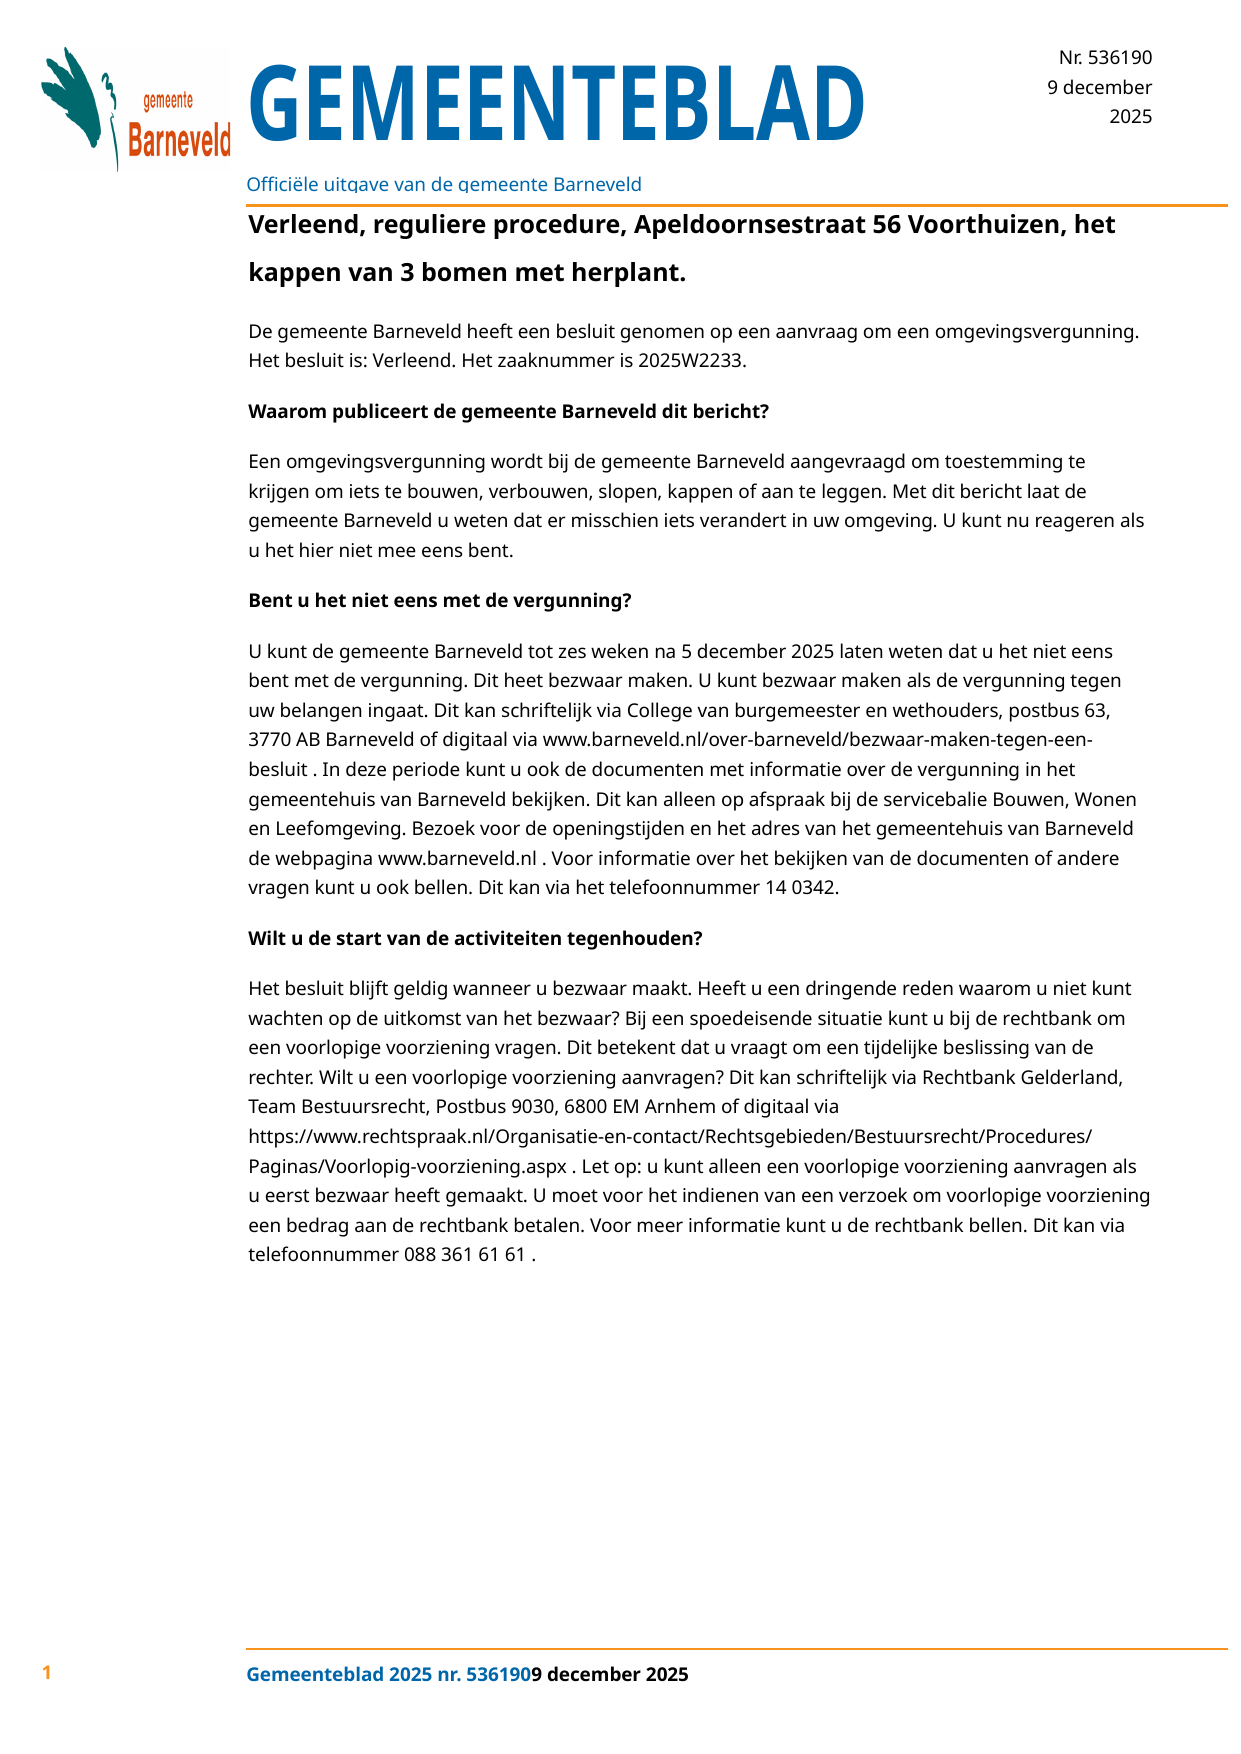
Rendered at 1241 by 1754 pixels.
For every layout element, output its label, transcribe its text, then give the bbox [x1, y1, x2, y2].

text Een omgevingsvergunning wordt bij de gemeente Barneveld aangevraagd om toestemming te krijgen om iets te bouwen, verbouwen, slopen, kappen of aan te leggen. Met dit bericht laat de gemeente Barneveld u weten dat er misschien iets verandert in uw omgeving. U kunt nu reageren als u het hier niet mee eens bent. [248, 448, 1152, 563]
text Waarom publiceert de gemeente Barneveld dit bericht? [248, 398, 1152, 424]
picture [41, 47, 231, 172]
text Bent u het niet eens met de vergunning? [248, 587, 1152, 613]
text U kunt de gemeente Barneveld tot zes weken na 5 december 2025 laten weten dat u het niet eens bent met de vergunning. Dit heet bezwaar maken. U kunt bezwaar maken als de vergunning tegen uw belangen ingaat. Dit kan schriftelijk via College van burgemeester en wethouders, postbus 63, 3770 AB Barneveld of digitaal via www.barneveld.nl/over-barneveld/bezwaar-maken-tegen-een-besluit . In deze periode kunt u ook de documenten met informatie over de vergunning in het gemeentehuis van Barneveld bekijken. Dit kan alleen op afspraak bij de servicebalie Bouwen, Wonen en Leefomgeving. Bezoek voor de openingstijden en het adres van het gemeentehuis van Barneveld de webpagina www.barneveld.nl . Voor informatie over het bekijken van de documenten of andere vragen kunt u ook bellen. Dit kan via het telefoonnummer 14 0342. [248, 638, 1152, 900]
text Het besluit blijft geldig wanneer u bezwaar maakt. Heeft u een dringende reden waarom u niet kunt wachten op de uitkomst van het bezwaar? Bij een spoedeisende situatie kunt u bij de rechtbank om een voorlopige voorziening vragen. Dit betekent dat u vraagt om een tijdelijke beslissing van de rechter. Wilt u een voorlopige voorziening aanvragen? Dit kan schriftelijk via Rechtbank Gelderland, Team Bestuursrecht, Postbus 9030, 6800 EM Arnhem of digitaal via https://www.rechtspraak.nl/Organisatie-en-contact/Rechtsgebieden/Bestuursrecht/Procedures/Paginas/Voorlopig-voorziening.aspx . Let op: u kunt alleen een voorlopige voorziening aanvragen als u eerst bezwaar heeft gemaakt. U moet voor het indienen van een verzoek om voorlopige voorziening een bedrag aan de rechtbank betalen. Voor meer informatie kunt u de rechtbank bellen. Dit kan via telefoonnummer 088 361 61 61 . [248, 975, 1152, 1267]
text Wilt u de start van de activiteiten tegenhouden? [248, 925, 1152, 951]
text De gemeente Barneveld heeft een besluit genomen op een aanvraag om een omgevingsvergunning. Het besluit is: Verleend. Het zaaknummer is 2025W2233. [248, 318, 1152, 373]
text Verleend, reguliere procedure, Apeldoornsestraat 56 Voorthuizen, het kappen van 3 bomen met herplant. [248, 207, 1152, 288]
